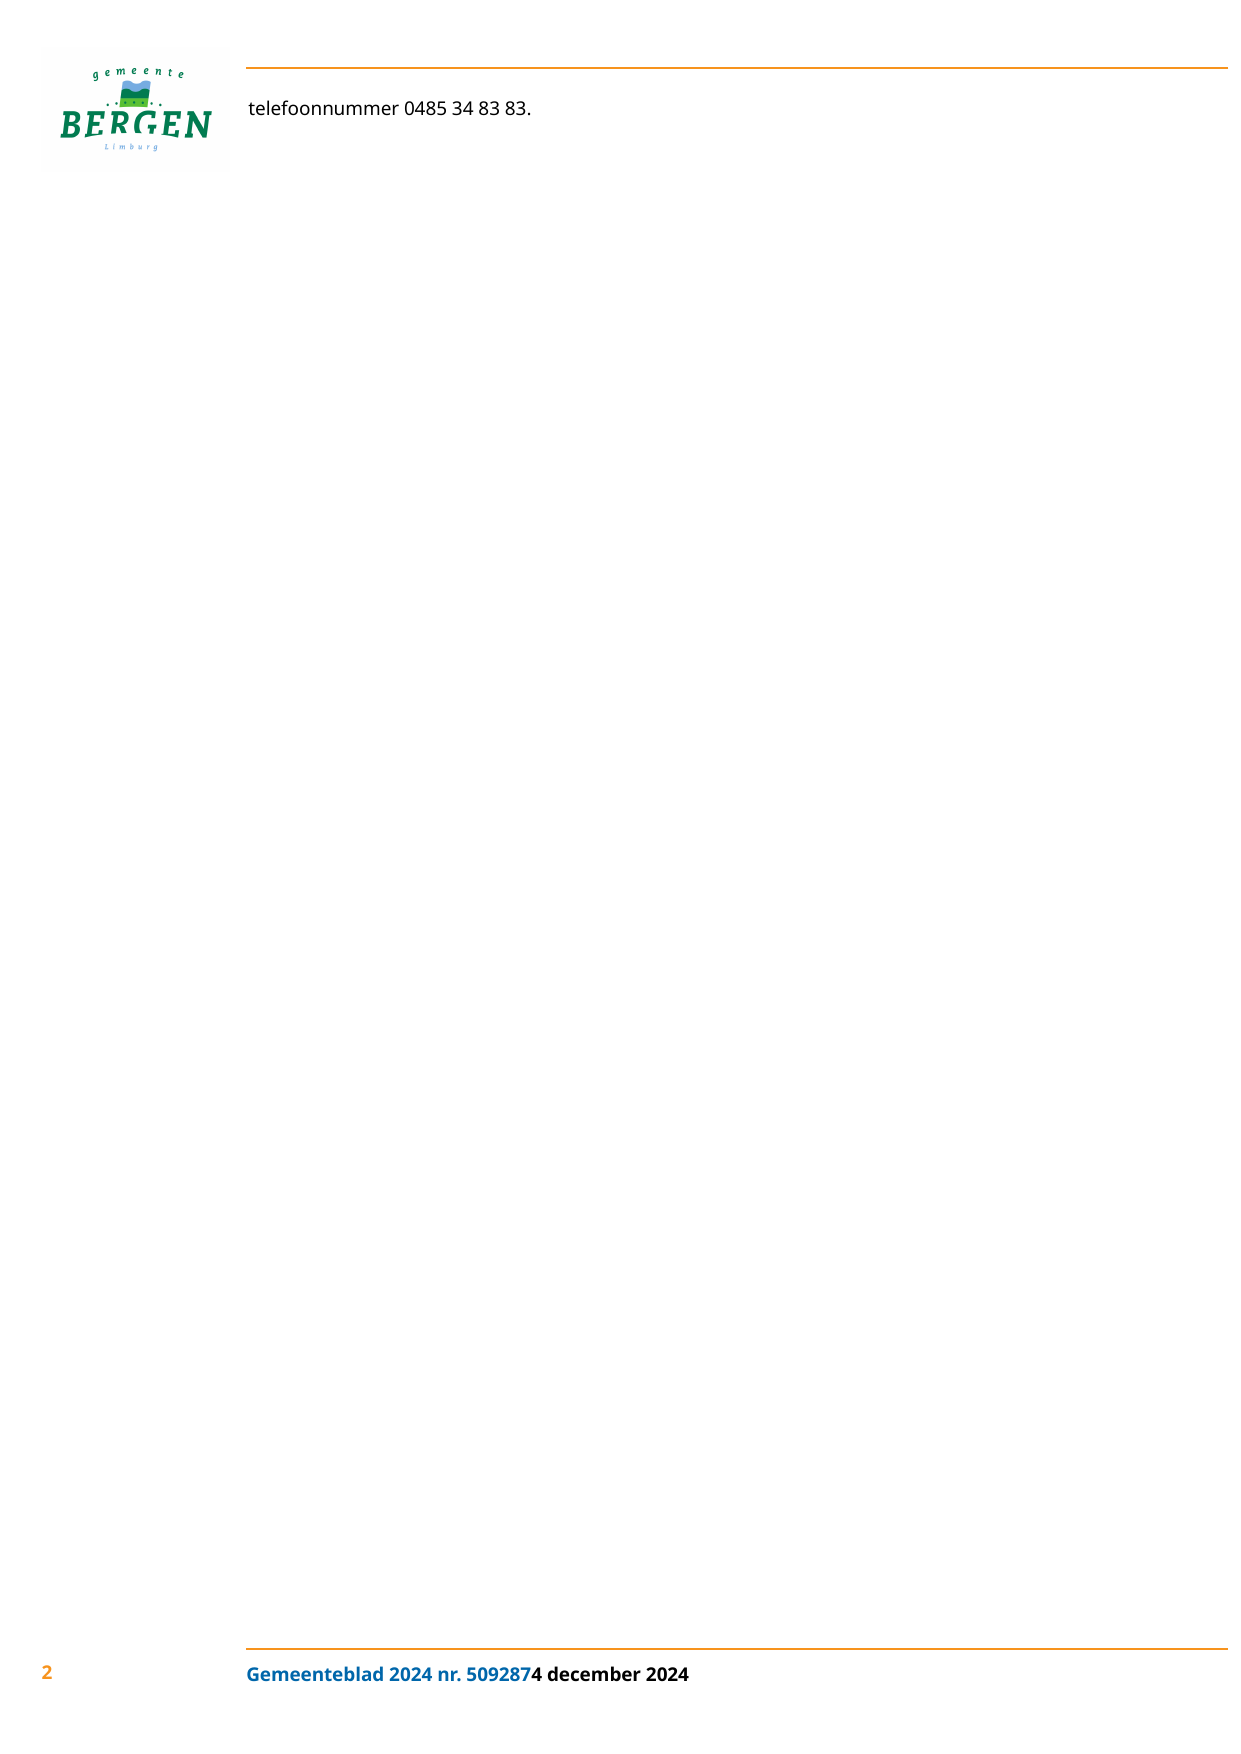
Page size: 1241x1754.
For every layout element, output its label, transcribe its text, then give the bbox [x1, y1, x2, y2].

text telefoonnummer 0485 34 83 83. [248, 95, 1152, 121]
picture [41, 47, 231, 172]
